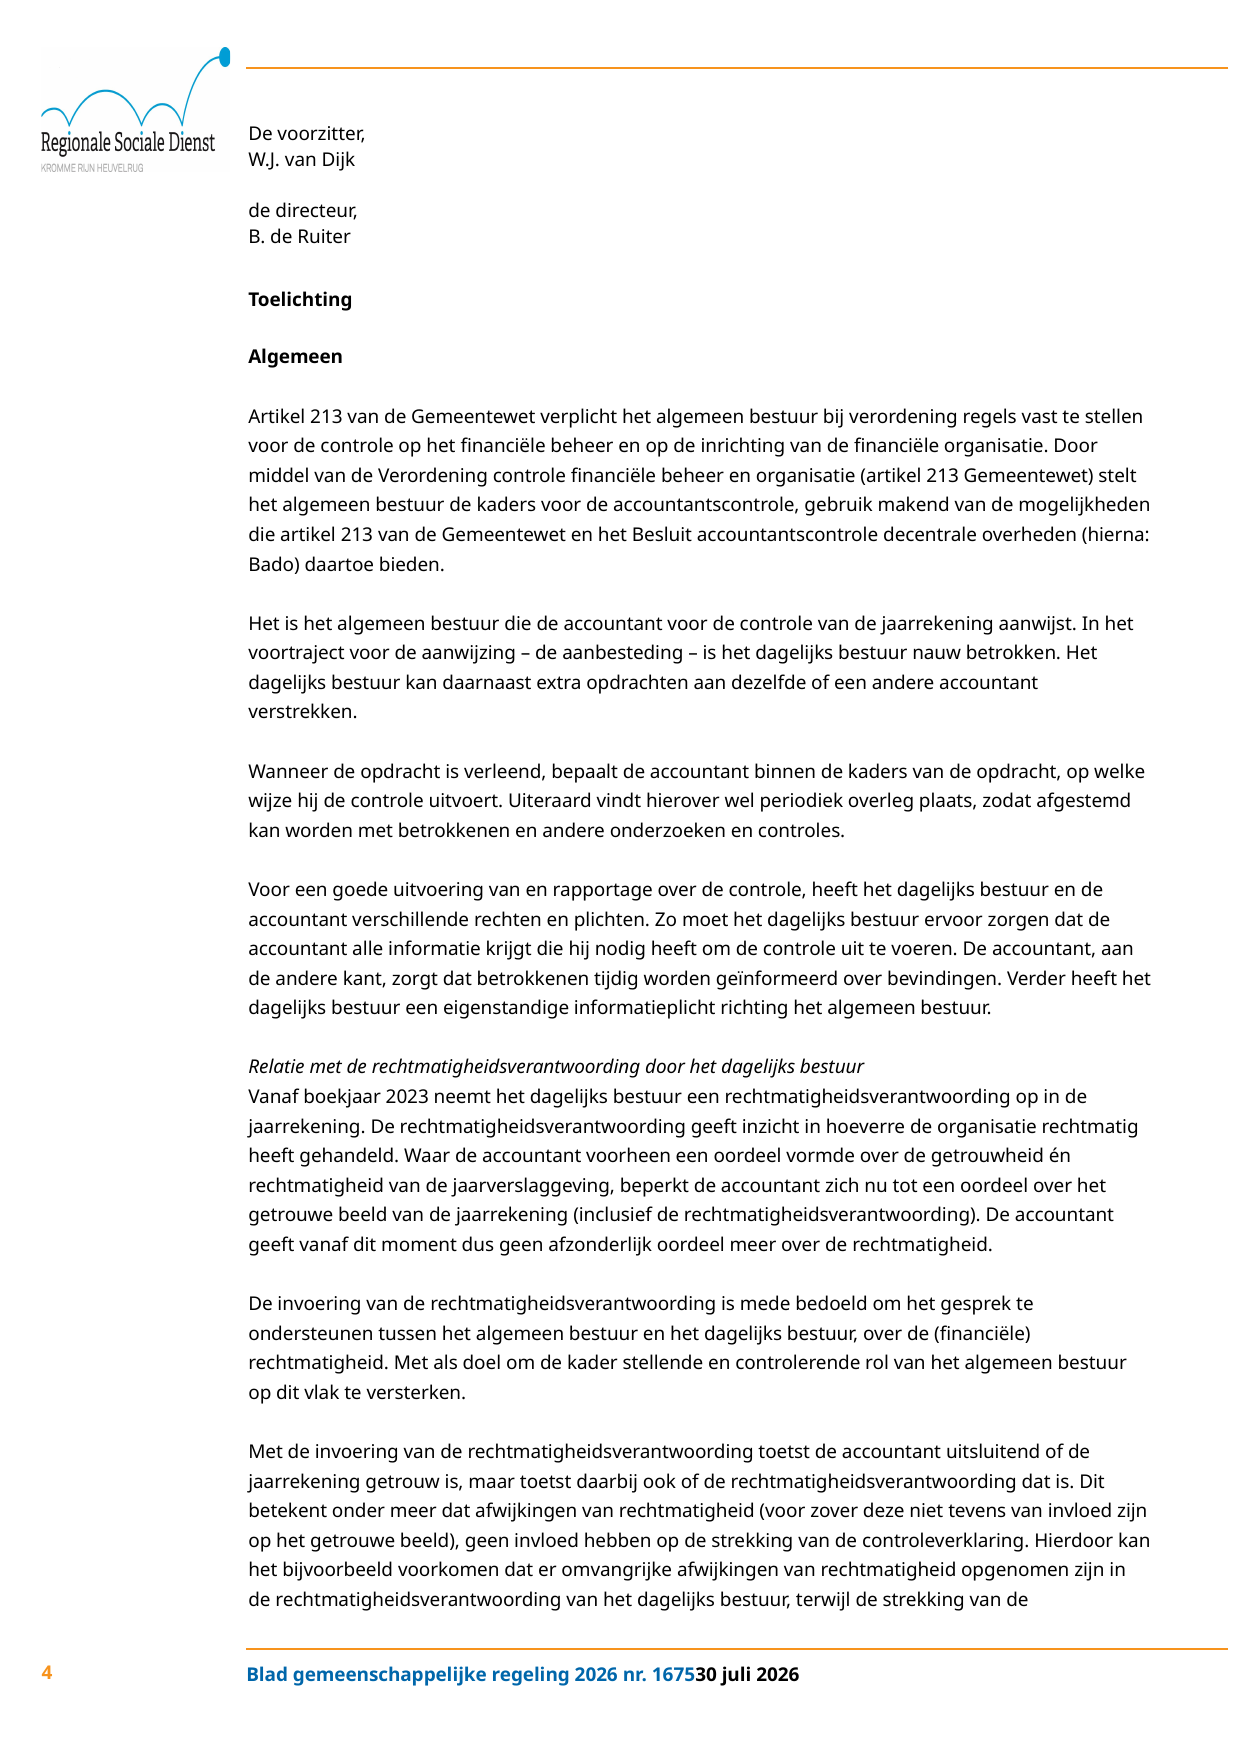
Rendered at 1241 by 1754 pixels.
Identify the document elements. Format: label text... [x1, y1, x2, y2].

picture [41, 47, 231, 172]
text Met de invoering van de rechtmatigheidsverantwoording toetst de accountant uitsluitend of de jaarrekening getrouw is, maar toetst daarbij ook of de rechtmatigheidsverantwoording dat is. Dit betekent onder meer dat afwijkingen van rechtmatigheid (voor zover deze niet tevens van invloed zijn op het getrouwe beeld), geen invloed hebben op de strekking van de controleverklaring. Hierdoor kan het bijvoorbeeld voorkomen dat er omvangrijke afwijkingen van rechtmatigheid opgenomen zijn in de rechtmatigheidsverantwoording van het dagelijks bestuur, terwijl de strekking van de [248, 1438, 1152, 1612]
text B. de Ruiter [248, 223, 1152, 249]
text Toelichting [248, 275, 1152, 314]
text Voor een goede uitvoering van en rapportage over de controle, heeft het dagelijks bestuur en de accountant verschillende rechten en plichten. Zo moet het dagelijks bestuur ervoor zorgen dat de accountant alle informatie krijgt die hij nodig heeft om de controle uit te voeren. De accountant, aan de andere kant, zorgt dat betrokkenen tijdig worden geïnformeerd over bevindingen. Verder heeft het dagelijks bestuur een eigenstandige informatieplicht richting het algemeen bestuur. [248, 876, 1152, 1020]
text Relatie met de rechtmatigheidsverantwoording door het dagelijks bestuur [248, 1054, 1152, 1079]
text Vanaf boekjaar 2023 neemt het dagelijks bestuur een rechtmatigheidsverantwoording op in de jaarrekening. De rechtmatigheidsverantwoording geeft inzicht in hoeverre de organisatie rechtmatig heeft gehandeld. Waar de accountant voorheen een oordeel vormde over de getrouwheid én rechtmatigheid van de jaarverslaggeving, beperkt de accountant zich nu tot een oordeel over het getrouwe beeld van de jaarrekening (inclusief de rechtmatigheidsverantwoording). De accountant geeft vanaf dit moment dus geen afzonderlijk oordeel meer over de rechtmatigheid. [248, 1083, 1152, 1257]
text Wanneer de opdracht is verleend, bepaalt de accountant binnen de kaders van de opdracht, op welke wijze hij de controle uitvoert. Uiteraard vindt hierover wel periodiek overleg plaats, zodat afgestemd kan worden met betrokkenen en andere onderzoeken en controles. [248, 758, 1152, 843]
text de directeur, [248, 198, 1152, 223]
text Het is het algemeen bestuur die de accountant voor de controle van de jaarrekening aanwijst. In het voortraject voor de aanwijzing – de aanbesteding – is het dagelijks bestuur nauw betrokken. Het dagelijks bestuur kan daarnaast extra opdrachten aan dezelfde of een andere accountant verstrekken. [248, 610, 1152, 724]
text Artikel 213 van de Gemeentewet verplicht het algemeen bestuur bij verordening regels vast te stellen voor de controle op het financiële beheer en op de inrichting van de financiële organisatie. Door middel van de Verordening controle financiële beheer en organisatie (artikel 213 Gemeentewet) stelt het algemeen bestuur de kaders voor de accountantscontrole, gebruik makend van de mogelijkheden die artikel 213 van de Gemeentewet en het Besluit accountantscontrole decentrale overheden (hierna: Bado) daartoe bieden. [248, 403, 1152, 577]
text De voorzitter, [248, 121, 1152, 146]
text Algemeen [248, 344, 1152, 369]
text De invoering van de rechtmatigheidsverantwoording is mede bedoeld om het gesprek te ondersteunen tussen het algemeen bestuur en het dagelijks bestuur, over de (financiële) rechtmatigheid. Met als doel om de kader stellende en controlerende rol van het algemeen bestuur op dit vlak te versterken. [248, 1290, 1152, 1405]
text W.J. van Dijk [248, 146, 1152, 172]
